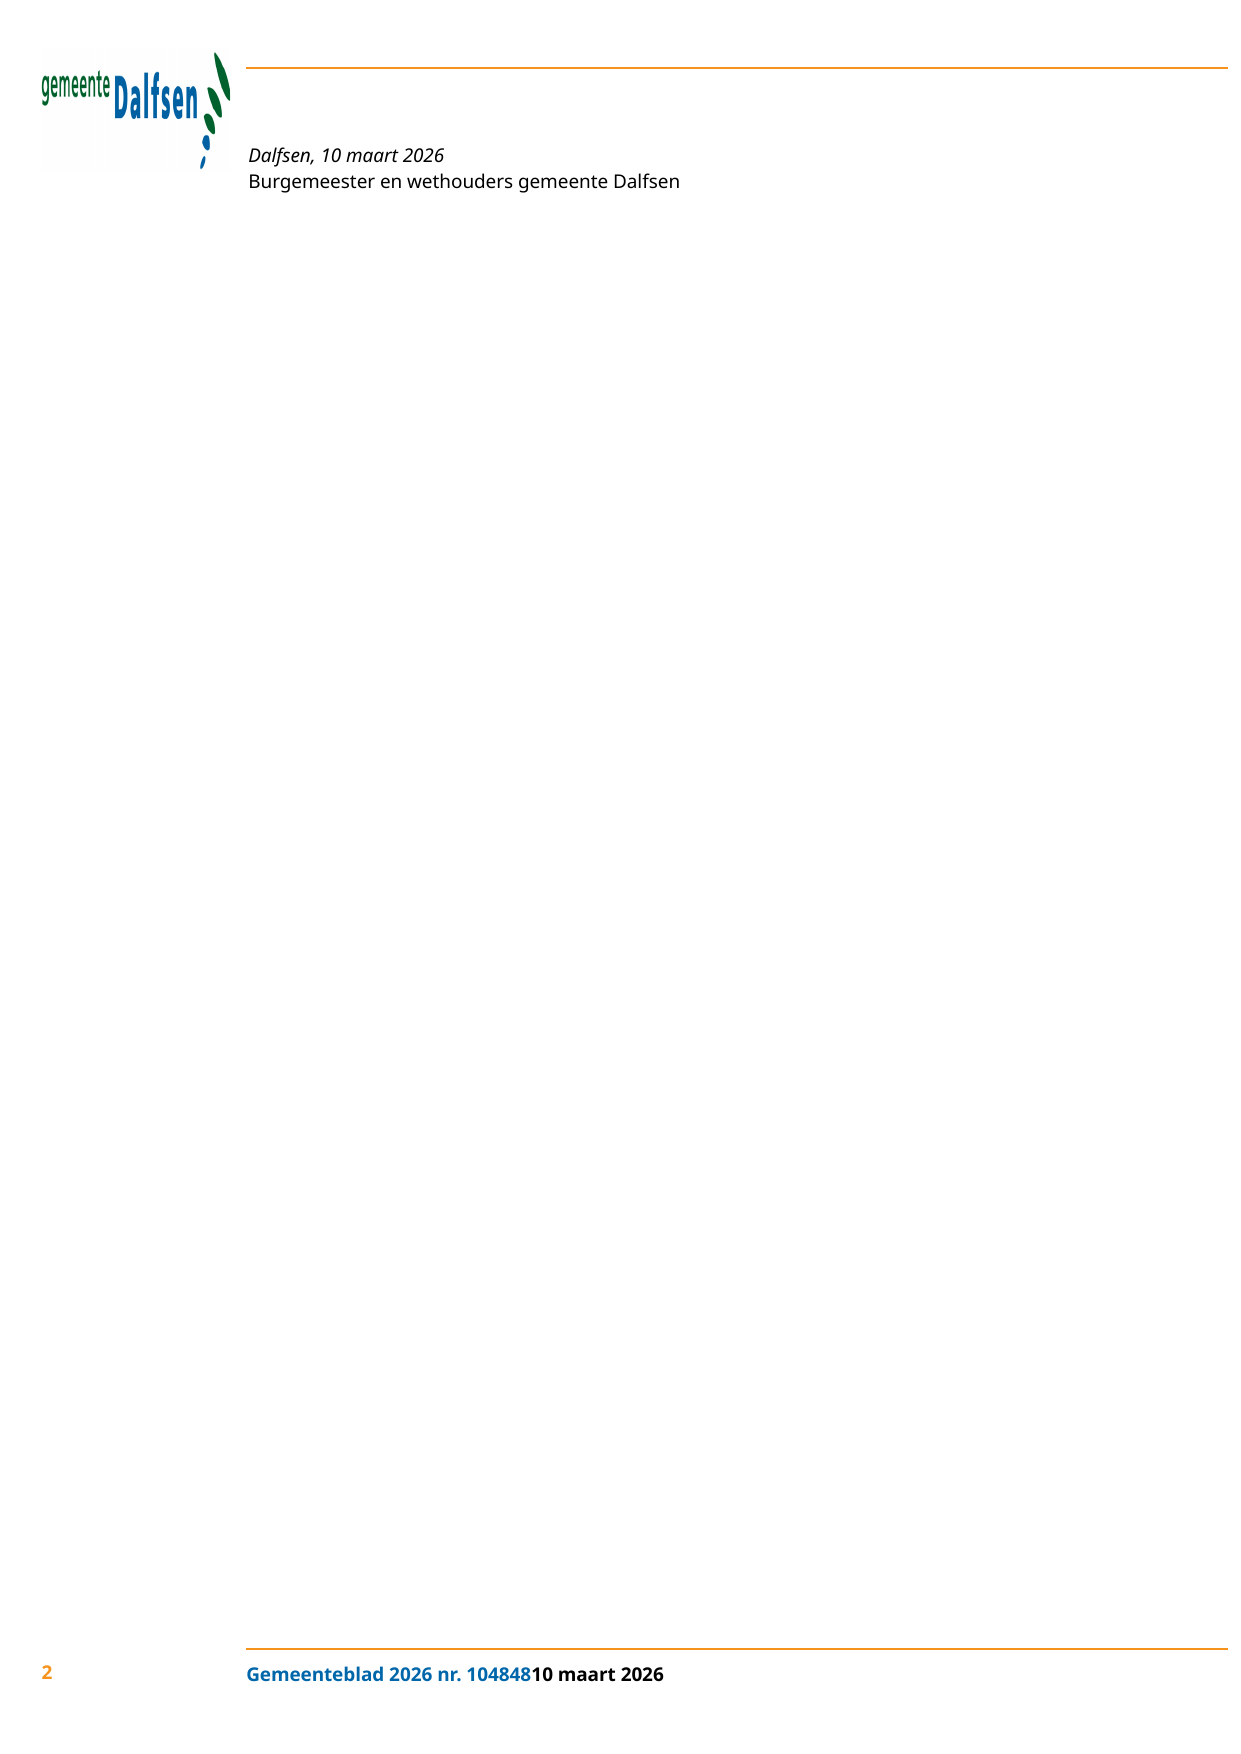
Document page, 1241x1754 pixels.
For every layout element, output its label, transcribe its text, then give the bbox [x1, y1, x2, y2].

picture [41, 47, 231, 172]
text Burgemeester en wethouders gemeente Dalfsen [248, 168, 1152, 194]
text Dalfsen, 10 maart 2026 [248, 143, 1152, 168]
